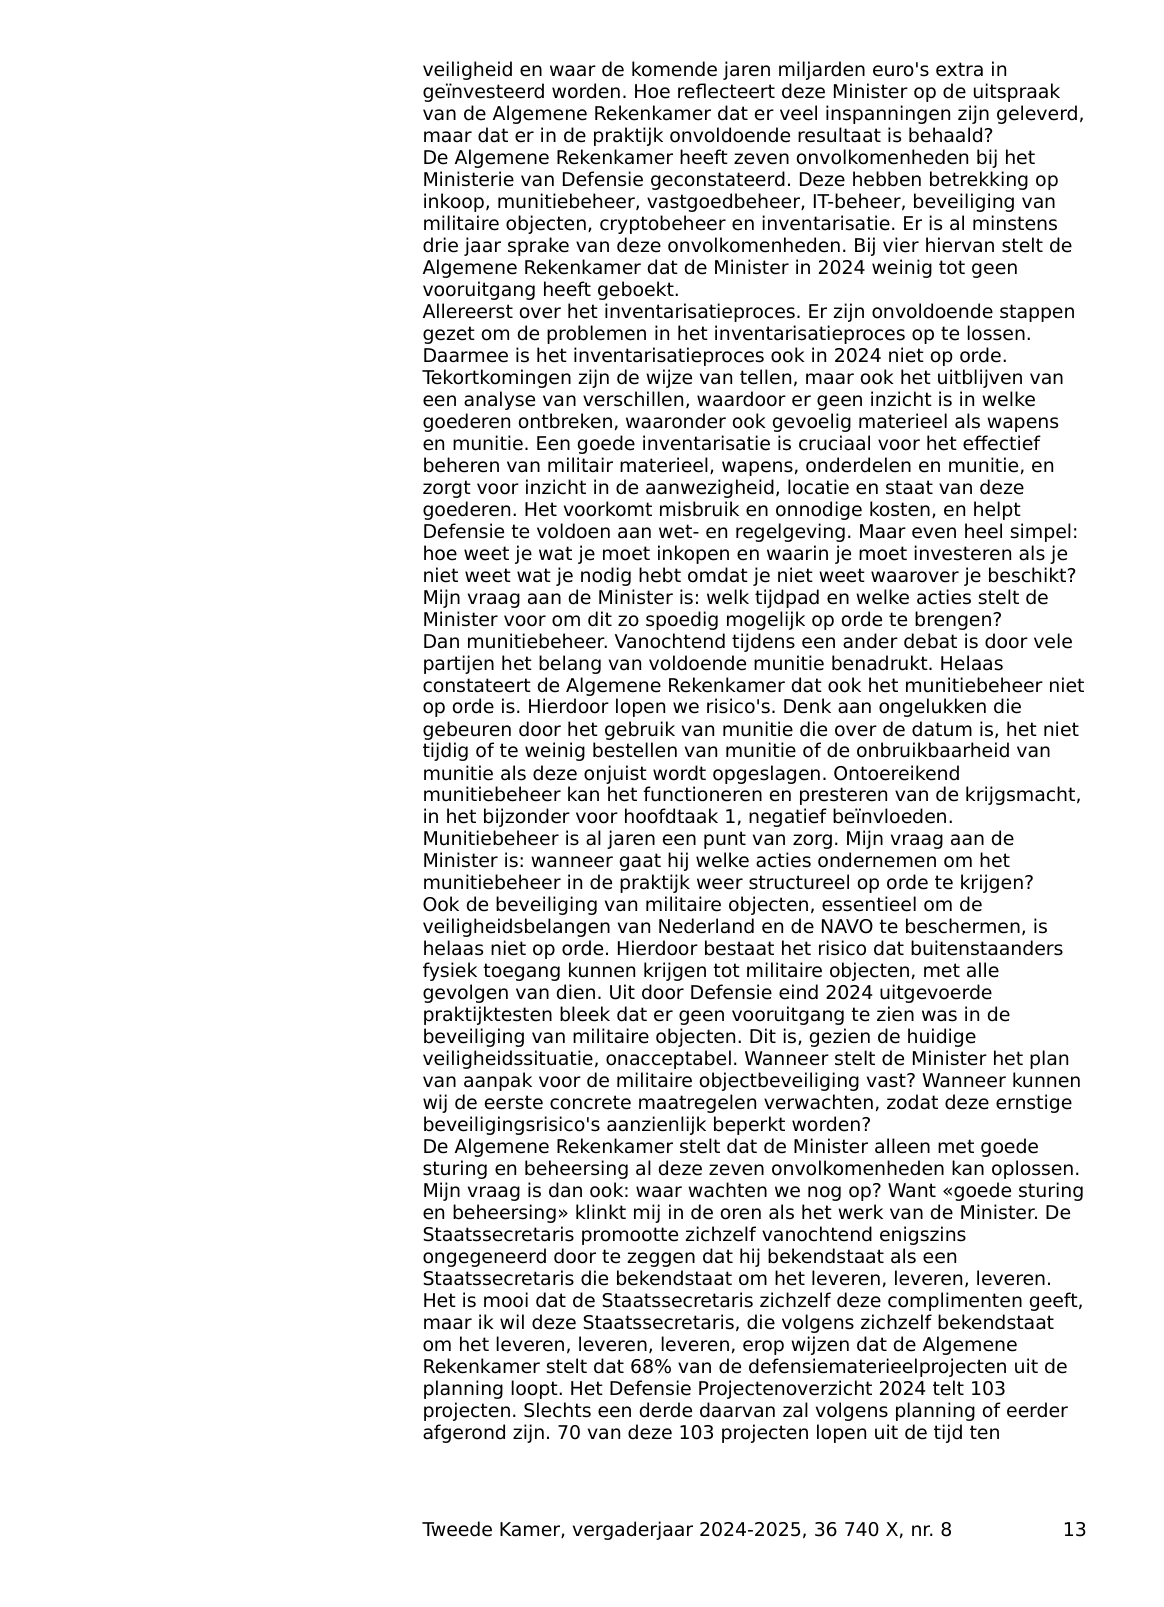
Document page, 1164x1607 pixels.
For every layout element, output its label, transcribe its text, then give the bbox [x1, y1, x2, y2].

text De Algemene Rekenkamer heeft zeven onvolkomenheden bij het Ministerie van Defensie geconstateerd. Deze hebben betrekking op inkoop, munitiebeheer, vastgoedbeheer, IT-beheer, beveiliging van militaire objecten, cryptobeheer en inventarisatie. Er is al minstens drie jaar sprake van deze onvolkomenheden. Bij vier hiervan stelt de Algemene Rekenkamer dat de Minister in 2024 weinig tot geen vooruitgang heeft geboekt. [422, 147, 1087, 301]
text Dan munitiebeheer. Vanochtend tijdens een ander debat is door vele partijen het belang van voldoende munitie benadrukt. Helaas constateert de Algemene Rekenkamer dat ook het munitiebeheer niet op orde is. Hierdoor lopen we risico's. Denk aan ongelukken die gebeuren door het gebruik van munitie die over de datum is, het niet tijdig of te weinig bestellen van munitie of de onbruikbaarheid van munitie als deze onjuist wordt opgeslagen. Ontoereikend munitiebeheer kan het functioneren en presteren van de krijgsmacht, in het bijzonder voor hoofdtaak 1, negatief beïnvloeden. Munitiebeheer is al jaren een punt van zorg. Mijn vraag aan de Minister is: wanneer gaat hij welke acties ondernemen om het munitiebeheer in de praktijk weer structureel op orde te krijgen? [422, 631, 1087, 894]
text Ook de beveiliging van militaire objecten, essentieel om de veiligheidsbelangen van Nederland en de NAVO te beschermen, is helaas niet op orde. Hierdoor bestaat het risico dat buitenstaanders fysiek toegang kunnen krijgen tot militaire objecten, met alle gevolgen van dien. Uit door Defensie eind 2024 uitgevoerde praktijktesten bleek dat er geen vooruitgang te zien was in de beveiliging van militaire objecten. Dit is, gezien de huidige veiligheidssituatie, onacceptabel. Wanneer stelt de Minister het plan van aanpak voor de militaire objectbeveiliging vast? Wanneer kunnen wij de eerste concrete maatregelen verwachten, zodat deze ernstige beveiligingsrisico's aanzienlijk beperkt worden? [422, 894, 1087, 1136]
text veiligheid en waar de komende jaren miljarden euro's extra in geïnvesteerd worden. Hoe reflecteert deze Minister op de uitspraak van de Algemene Rekenkamer dat er veel inspanningen zijn geleverd, maar dat er in de praktijk onvoldoende resultaat is behaald? [422, 59, 1087, 147]
text Allereerst over het inventarisatieproces. Er zijn onvoldoende stappen gezet om de problemen in het inventarisatieproces op te lossen. Daarmee is het inventarisatieproces ook in 2024 niet op orde. Tekortkomingen zijn de wijze van tellen, maar ook het uitblijven van een analyse van verschillen, waardoor er geen inzicht is in welke goederen ontbreken, waaronder ook gevoelig materieel als wapens en munitie. Een goede inventarisatie is cruciaal voor het effectief beheren van militair materieel, wapens, onderdelen en munitie, en zorgt voor inzicht in de aanwezigheid, locatie en staat van deze goederen. Het voorkomt misbruik en onnodige kosten, en helpt Defensie te voldoen aan wet- en regelgeving. Maar even heel simpel: hoe weet je wat je moet inkopen en waarin je moet investeren als je niet weet wat je nodig hebt omdat je niet weet waarover je beschikt? Mijn vraag aan de Minister is: welk tijdpad en welke acties stelt de Minister voor om dit zo spoedig mogelijk op orde te brengen? [422, 301, 1087, 631]
text De Algemene Rekenkamer stelt dat de Minister alleen met goede sturing en beheersing al deze zeven onvolkomenheden kan oplossen. Mijn vraag is dan ook: waar wachten we nog op? Want «goede sturing en beheersing» klinkt mij in de oren als het werk van de Minister. De Staatssecretaris promootte zichzelf vanochtend enigszins ongegeneerd door te zeggen dat hij bekendstaat als een Staatssecretaris die bekendstaat om het leveren, leveren, leveren. Het is mooi dat de Staatssecretaris zichzelf deze complimenten geeft, maar ik wil deze Staatssecretaris, die volgens zichzelf bekendstaat om het leveren, leveren, leveren, erop wijzen dat de Algemene Rekenkamer stelt dat 68% van de defensiematerieelprojecten uit de planning loopt. Het Defensie Projectenoverzicht 2024 telt 103 projecten. Slechts een derde daarvan zal volgens planning of eerder afgerond zijn. 70 van deze 103 projecten lopen uit de tijd ten [422, 1136, 1087, 1444]
